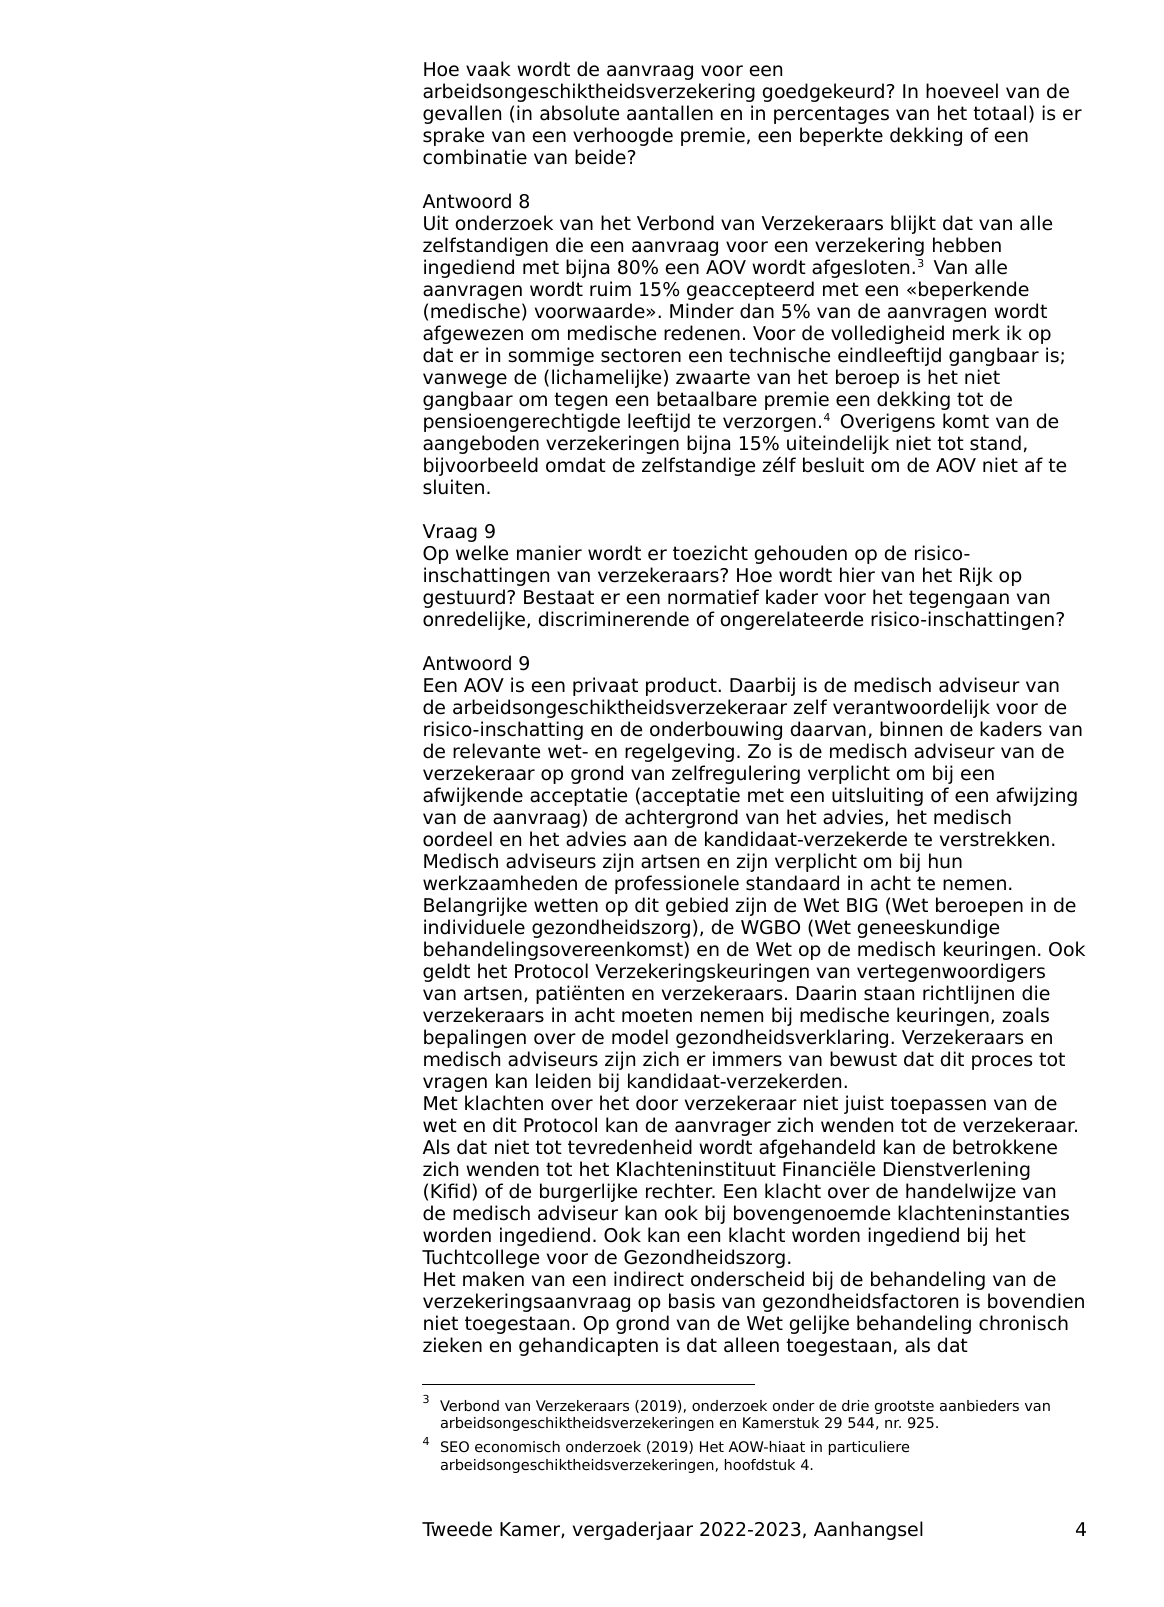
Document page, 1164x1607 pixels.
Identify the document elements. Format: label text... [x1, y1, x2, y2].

text Met klachten over het door verzekeraar niet juist toepassen van de wet en dit Protocol kan de aanvrager zich wenden tot de verzekeraar. Als dat niet tot tevredenheid wordt afgehandeld kan de betrokkene zich wenden tot het Klachteninstituut Financiële Dienstverlening (Kifid) of de burgerlijke rechter. Een klacht over de handelwijze van de medisch adviseur kan ook bij bovengenoemde klachteninstanties worden ingediend. Ook kan een klacht worden ingediend bij het Tuchtcollege voor de Gezondheidszorg. [422, 1093, 1087, 1268]
text Medisch adviseurs zijn artsen en zijn verplicht om bij hun werkzaamheden de professionele standaard in acht te nemen. Belangrijke wetten op dit gebied zijn de Wet BIG (Wet beroepen in de individuele gezondheidszorg), de WGBO (Wet geneeskundige behandelingsovereenkomst) en de Wet op de medisch keuringen. Ook geldt het Protocol Verzekeringskeuringen van vertegenwoordigers van artsen, patiënten en verzekeraars. Daarin staan richtlijnen die verzekeraars in acht moeten nemen bij medische keuringen, zoals bepalingen over de model gezondheidsverklaring. Verzekeraars en medisch adviseurs zijn zich er immers van bewust dat dit proces tot vragen kan leiden bij kandidaat-verzekerden. [422, 851, 1087, 1093]
text Uit onderzoek van het Verbond van Verzekeraars blijkt dat van alle zelfstandigen die een aanvraag voor een verzekering hebben ingediend met bijna 80% een AOV wordt afgesloten. Van alle aanvragen wordt ruim 15% geaccepteerd met een «beperkende (medische) voorwaarde». Minder dan 5% van de aanvragen wordt afgewezen om medische redenen. Voor de volledigheid merk ik op dat er in sommige sectoren een technische eindleeftijd gangbaar is; vanwege de (lichamelijke) zwaarte van het beroep is het niet gangbaar om tegen een betaalbare premie een dekking tot de pensioengerechtigde leeftijd te verzorgen. Overigens komt van de aangeboden verzekeringen bijna 15% uiteindelijk niet tot stand, bijvoorbeeld omdat de zelfstandige zélf besluit om de AOV niet af te sluiten. [422, 213, 1087, 499]
text Hoe vaak wordt de aanvraag voor een arbeidsongeschiktheidsverzekering goedgekeurd? In hoeveel van de gevallen (in absolute aantallen en in percentages van het totaal) is er sprake van een verhoogde premie, een beperkte dekking of een combinatie van beide? [422, 59, 1087, 169]
text Antwoord 8 [422, 191, 1087, 213]
text Op welke manier wordt er toezicht gehouden op de risico-inschattingen van verzekeraars? Hoe wordt hier van het Rijk op gestuurd? Bestaat er een normatief kader voor het tegengaan van onredelijke, discriminerende of ongerelateerde risico-inschattingen? [422, 543, 1087, 631]
text Vraag 9 [422, 521, 1087, 543]
text Antwoord 9 [422, 653, 1087, 675]
text Een AOV is een privaat product. Daarbij is de medisch adviseur van de arbeidsongeschiktheidsverzekeraar zelf verantwoordelijk voor de risico-inschatting en de onderbouwing daarvan, binnen de kaders van de relevante wet- en regelgeving. Zo is de medisch adviseur van de verzekeraar op grond van zelfregulering verplicht om bij een afwijkende acceptatie (acceptatie met een uitsluiting of een afwijzing van de aanvraag) de achtergrond van het advies, het medisch oordeel en het advies aan de kandidaat-verzekerde te verstrekken. [422, 675, 1087, 851]
text Het maken van een indirect onderscheid bij de behandeling van de verzekeringsaanvraag op basis van gezondheidsfactoren is bovendien niet toegestaan. Op grond van de Wet gelijke behandeling chronisch zieken en gehandicapten is dat alleen toegestaan, als dat [422, 1268, 1087, 1356]
text SEO economisch onderzoek (2019) Het AOW-hiaat in particuliere arbeidsongeschiktheidsverzekeringen, hoofdstuk 4. [422, 1435, 1087, 1474]
text Verbond van Verzekeraars (2019), onderzoek onder de drie grootste aanbieders van arbeidsongeschiktheidsverzekeringen en Kamerstuk 29 544, nr. 925. [422, 1393, 1087, 1432]
